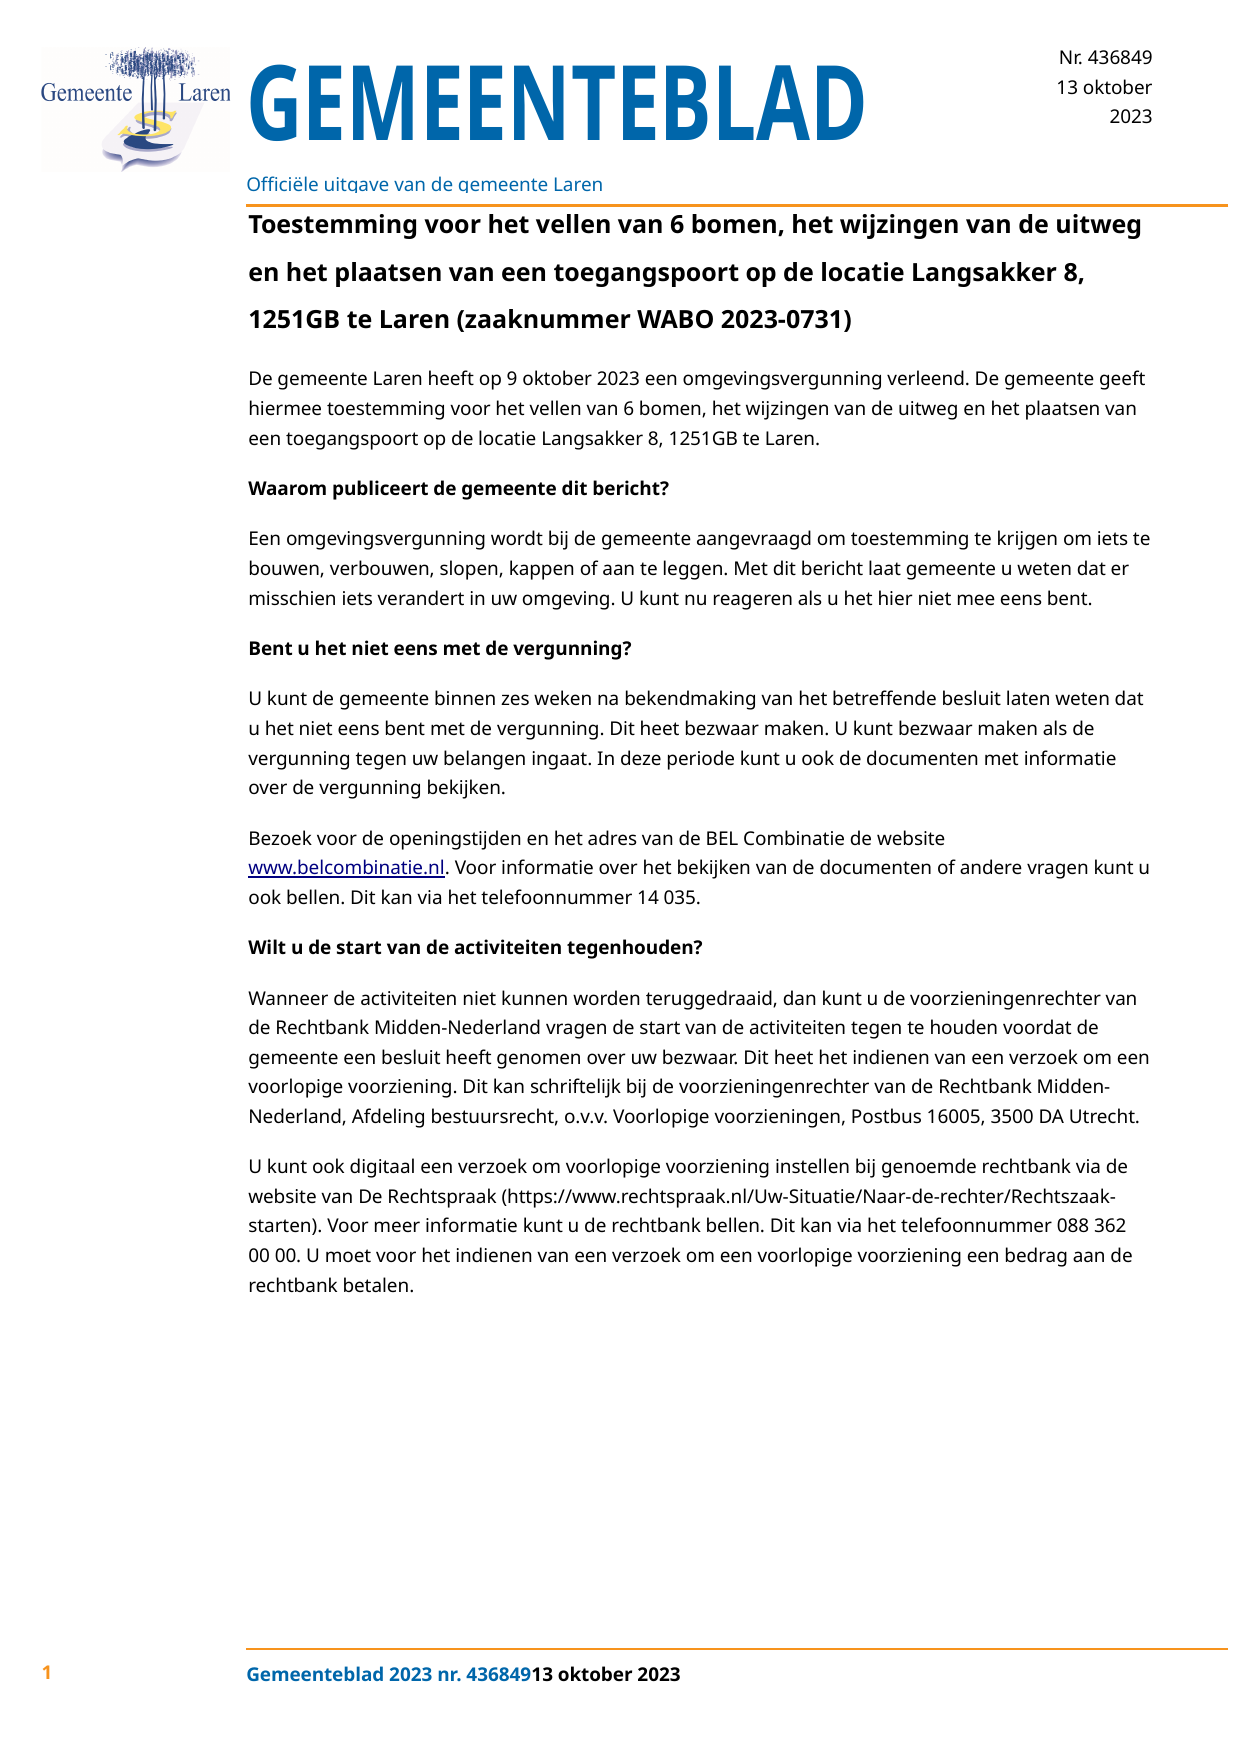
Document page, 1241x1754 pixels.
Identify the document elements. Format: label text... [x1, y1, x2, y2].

text U kunt ook digitaal een verzoek om voorlopige voorziening instellen bij genoemde rechtbank via de website van De Rechtspraak (https://www.rechtspraak.nl/Uw-Situatie/Naar-de-rechter/Rechtszaak-starten). Voor meer informatie kunt u de rechtbank bellen. Dit kan via het telefoonnummer 088 362 00 00. U moet voor het indienen van een verzoek om een voorlopige voorziening een bedrag aan de rechtbank betalen. [248, 1153, 1152, 1297]
text Waarom publiceert de gemeente dit bericht? [248, 475, 1152, 501]
text Een omgevingsvergunning wordt bij de gemeente aangevraagd om toestemming te krijgen om iets te bouwen, verbouwen, slopen, kappen of aan te leggen. Met dit bericht laat gemeente u weten dat er misschien iets verandert in uw omgeving. U kunt nu reageren als u het hier niet mee eens bent. [248, 526, 1152, 610]
text Wanneer de activiteiten niet kunnen worden teruggedraaid, dan kunt u de voorzieningenrechter van de Rechtbank Midden-Nederland vragen de start van de activiteiten tegen te houden voordat de gemeente een besluit heeft genomen over uw bezwaar. Dit heet het indienen van een verzoek om een voorlopige voorziening. Dit kan schriftelijk bij de voorzieningenrechter van de Rechtbank Midden-Nederland, Afdeling bestuursrecht, o.v.v. Voorlopige voorzieningen, Postbus 16005, 3500 DA Utrecht. [248, 985, 1152, 1129]
text Wilt u de start van de activiteiten tegenhouden? [248, 934, 1152, 960]
text Toestemming voor het vellen van 6 bomen, het wijzingen van de uitweg en het plaatsen van een toegangspoort op de locatie Langsakker 8, 1251GB te Laren (zaaknummer WABO 2023-0731) [248, 207, 1152, 336]
text Bezoek voor de openingstijden en het adres van de BEL Combinatie de website www.belcombinatie.nl. Voor informatie over het bekijken van de documenten of andere vragen kunt u ook bellen. Dit kan via het telefoonnummer 14 035. [248, 825, 1152, 909]
text Bent u het niet eens met de vergunning? [248, 635, 1152, 661]
text U kunt de gemeente binnen zes weken na bekendmaking van het betreffende besluit laten weten dat u het niet eens bent met de vergunning. Dit heet bezwaar maken. U kunt bezwaar maken als de vergunning tegen uw belangen ingaat. In deze periode kunt u ook de documenten met informatie over de vergunning bekijken. [248, 686, 1152, 800]
text De gemeente Laren heeft op 9 oktober 2023 een omgevingsvergunning verleend. De gemeente geeft hiermee toestemming voor het vellen van 6 bomen, het wijzingen van de uitweg en het plaatsen van een toegangspoort op de locatie Langsakker 8, 1251GB te Laren. [248, 366, 1152, 450]
picture [41, 47, 231, 172]
